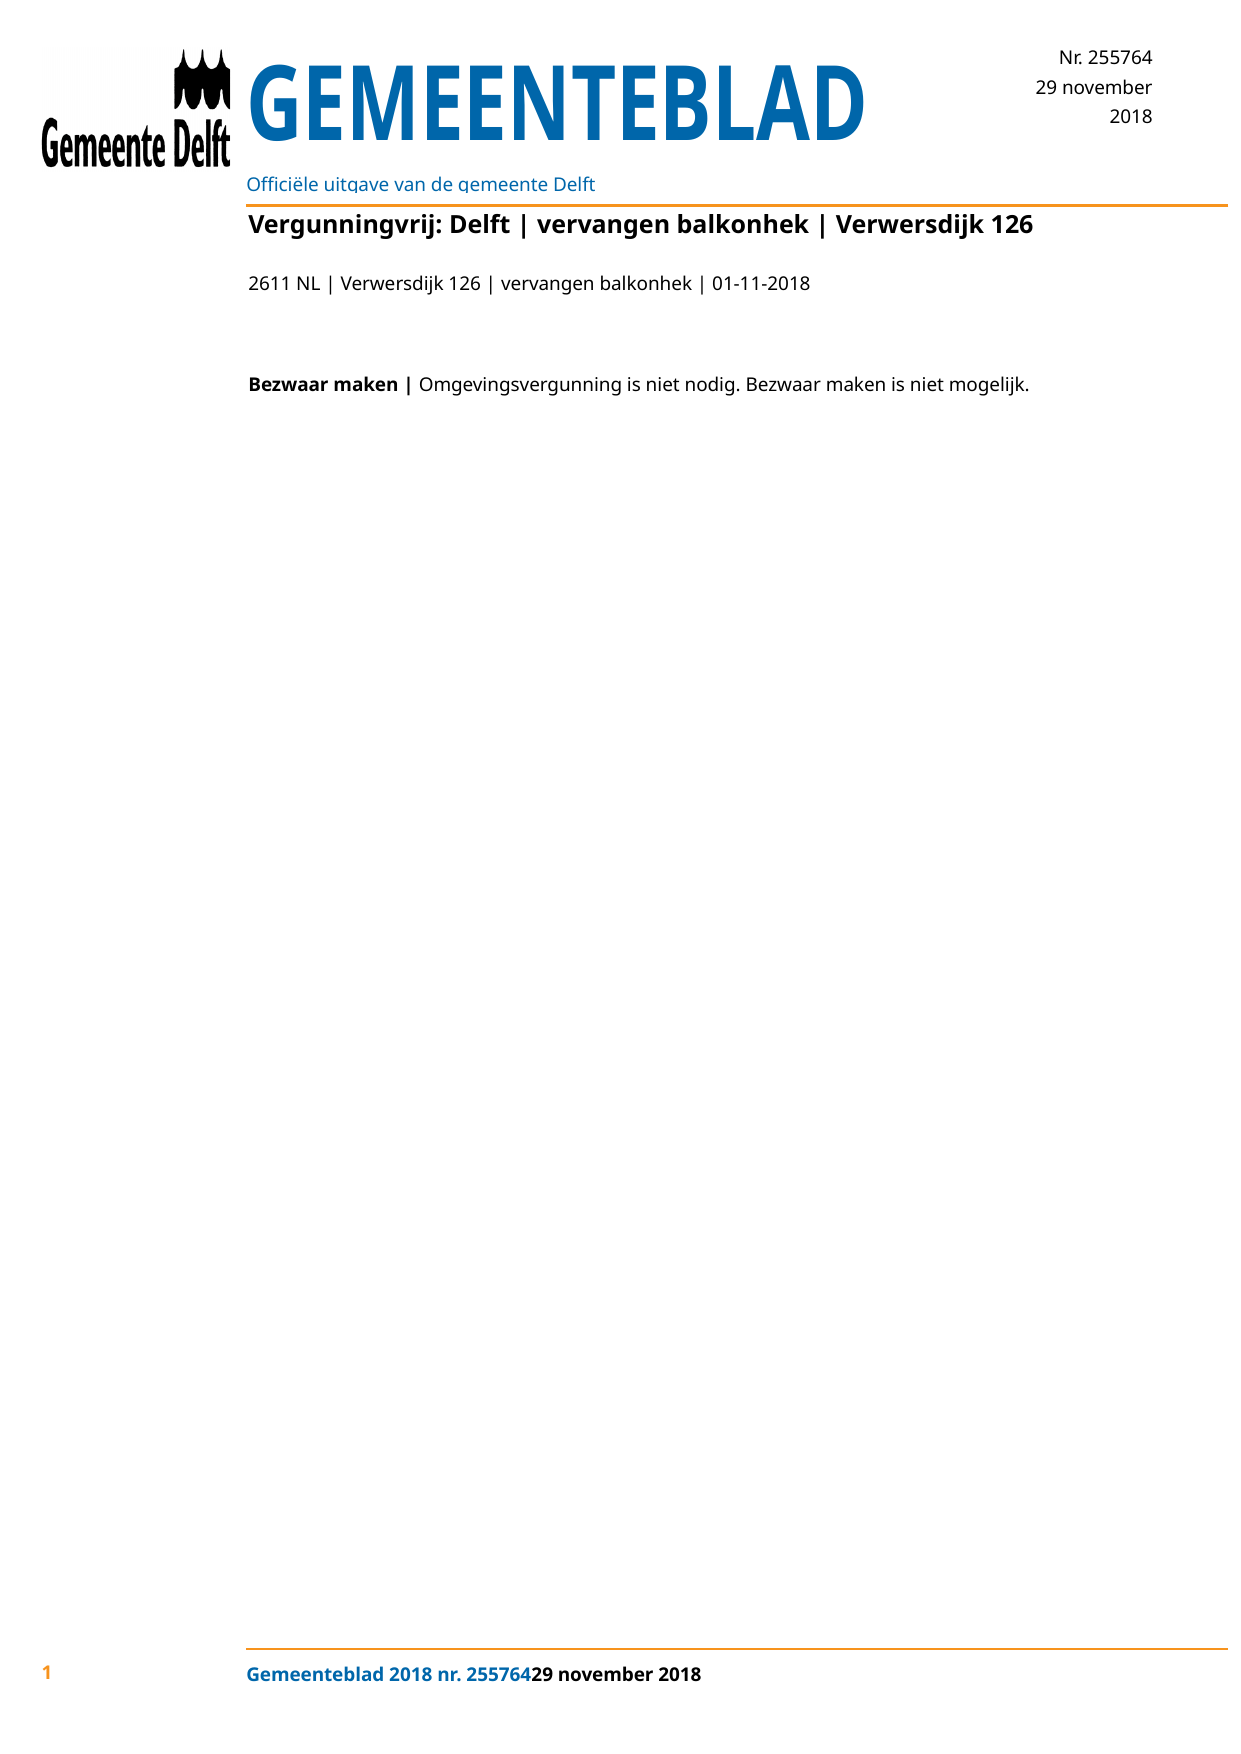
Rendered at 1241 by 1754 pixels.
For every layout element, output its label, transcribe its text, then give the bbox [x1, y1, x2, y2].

text 2611 NL | Verwersdijk 126 | vervangen balkonhek | 01-11-2018 [248, 270, 1152, 296]
text Bezwaar maken | Omgevingsvergunning is niet nodig. Bezwaar maken is niet mogelijk. [248, 371, 1152, 397]
text Vergunningvrij: Delft | vervangen balkonhek | Verwersdijk 126 [248, 207, 1152, 241]
picture [41, 47, 231, 172]
